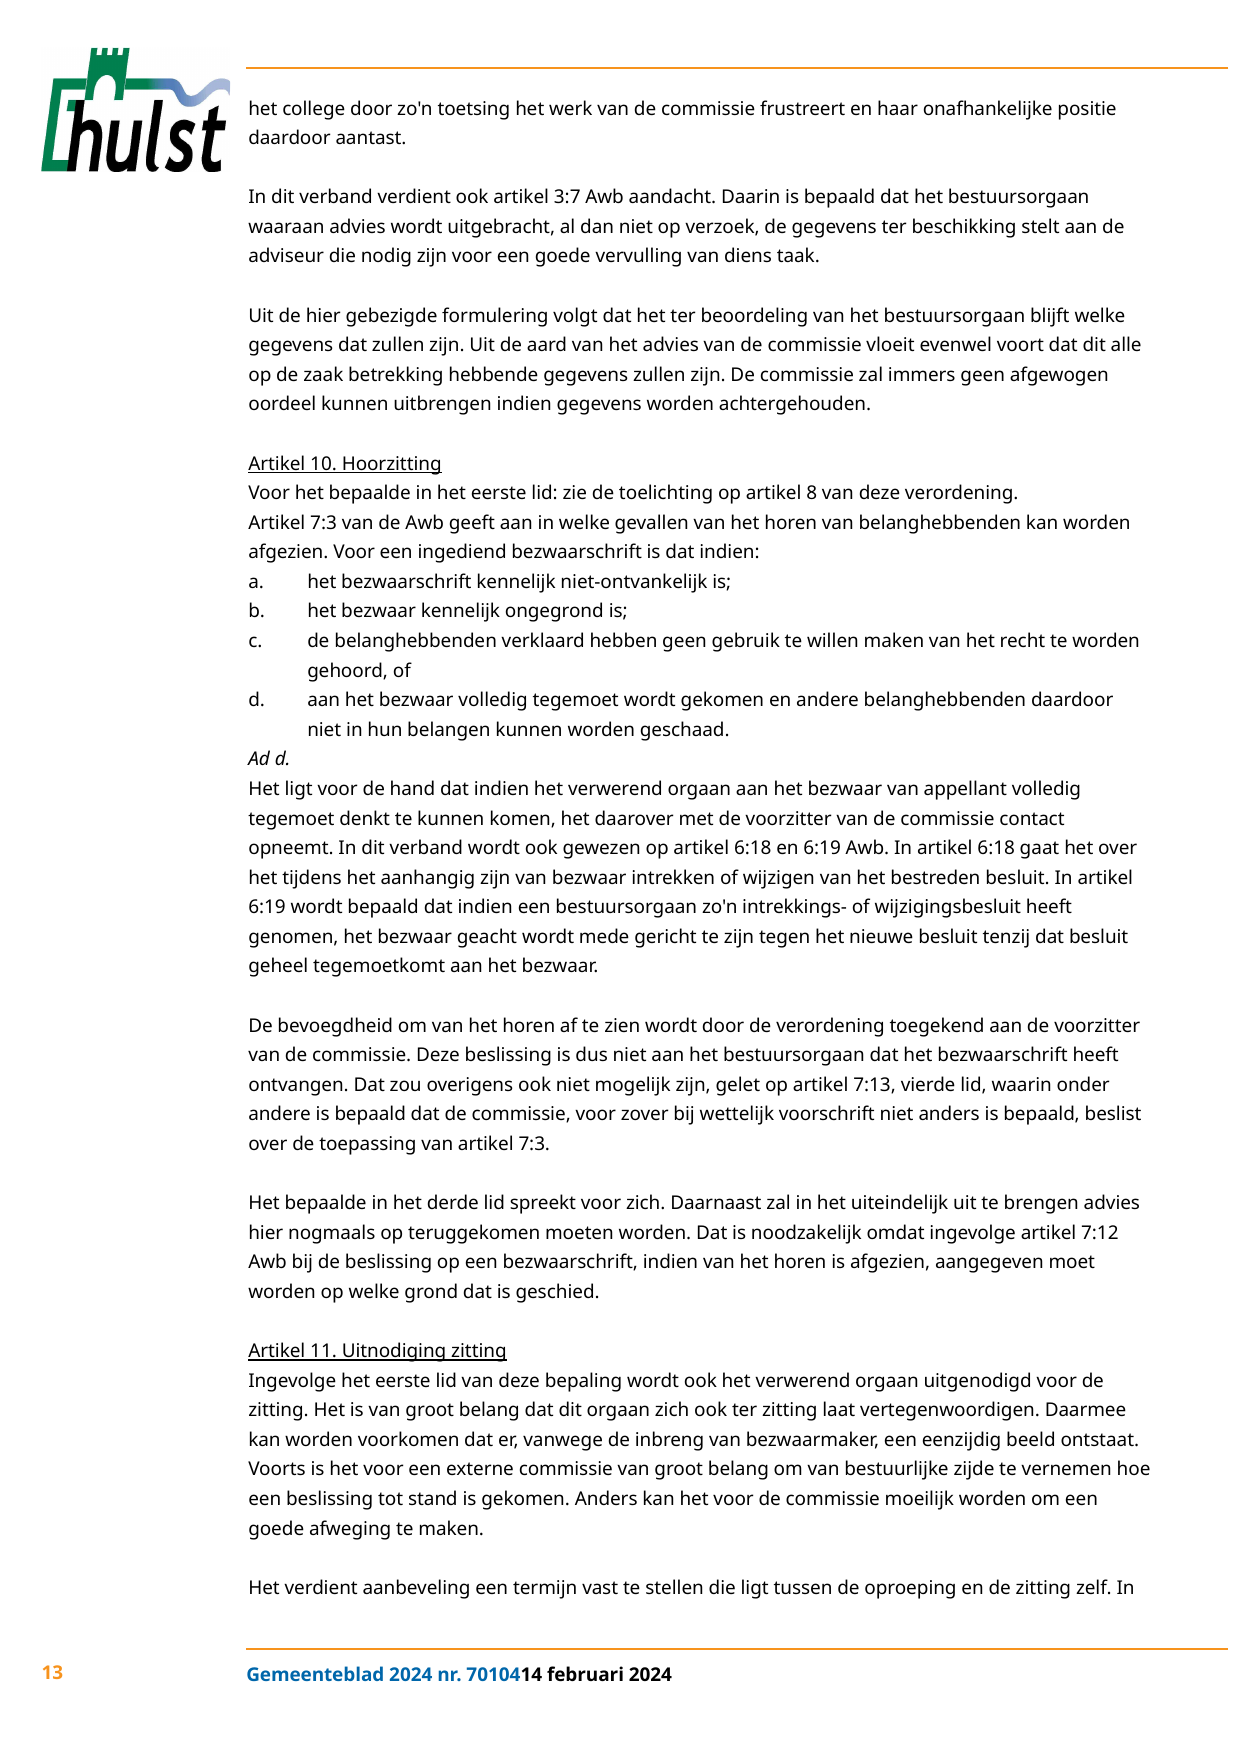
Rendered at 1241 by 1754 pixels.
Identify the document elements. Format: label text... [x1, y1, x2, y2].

list het bezwaar kennelijk ongegrond is; [248, 598, 1152, 623]
text het college door zo'n toetsing het werk van de commissie frustreert en haar onafhankelijke positie daardoor aantast. [248, 95, 1152, 150]
text Ingevolge het eerste lid van deze bepaling wordt ook het verwerend orgaan uitgenodigd voor de zitting. Het is van groot belang dat dit orgaan zich ook ter zitting laat vertegenwoordigen. Daarmee kan worden voorkomen dat er, vanwege de inbreng van bezwaarmaker, een eenzijdig beeld ontstaat. Voorts is het voor een externe commissie van groot belang om van bestuurlijke zijde te vernemen hoe een beslissing tot stand is gekomen. Anders kan het voor de commissie moeilijk worden om een goede afweging te maken. [248, 1367, 1152, 1541]
text Het verdient aanbeveling een termijn vast te stellen die ligt tussen de oproeping en de zitting zelf. In [248, 1574, 1152, 1600]
list aan het bezwaar volledig tegemoet wordt gekomen en andere belanghebbenden daardoor niet in hun belangen kunnen worden geschaad. [248, 686, 1152, 742]
text Artikel 7:3 van de Awb geeft aan in welke gevallen van het horen van belanghebbenden kan worden afgezien. Voor een ingediend bezwaarschrift is dat indien: [248, 509, 1152, 564]
text De bevoegdheid om van het horen af te zien wordt door de verordening toegekend aan de voorzitter van de commissie. Deze beslissing is dus niet aan het bestuursorgaan dat het bezwaarschrift heeft ontvangen. Dat zou overigens ook niet mogelijk zijn, gelet op artikel 7:13, vierde lid, waarin onder andere is bepaald dat de commissie, voor zover bij wettelijk voorschrift niet anders is bepaald, beslist over de toepassing van artikel 7:3. [248, 1012, 1152, 1156]
text Uit de hier gebezigde formulering volgt dat het ter beoordeling van het bestuursorgaan blijft welke gegevens dat zullen zijn. Uit de aard van het advies van de commissie vloeit evenwel voort dat dit alle op de zaak betrekking hebbende gegevens zullen zijn. De commissie zal immers geen afgewogen oordeel kunnen uitbrengen indien gegevens worden achtergehouden. [248, 302, 1152, 416]
picture [41, 47, 231, 172]
text Het bepaalde in het derde lid spreekt voor zich. Daarnaast zal in het uiteindelijk uit te brengen advies hier nogmaals op teruggekomen moeten worden. Dat is noodzakelijk omdat ingevolge artikel 7:12 Awb bij de beslissing op een bezwaarschrift, indien van het horen is afgezien, aangegeven moet worden op welke grond dat is geschied. [248, 1189, 1152, 1304]
list het bezwaarschrift kennelijk niet-ontvankelijk is; [248, 568, 1152, 594]
text Artikel 11. Uitnodiging zitting [248, 1337, 1152, 1363]
text Het ligt voor de hand dat indien het verwerend orgaan aan het bezwaar van appellant volledig tegemoet denkt te kunnen komen, het daarover met de voorzitter van de commissie contact opneemt. In dit verband wordt ook gewezen op artikel 6:18 en 6:19 Awb. In artikel 6:18 gaat het over het tijdens het aanhangig zijn van bezwaar intrekken of wijzigen van het bestreden besluit. In artikel 6:19 wordt bepaald dat indien een bestuursorgaan zo'n intrekkings- of wijzigingsbesluit heeft genomen, het bezwaar geacht wordt mede gericht te zijn tegen het nieuwe besluit tenzij dat besluit geheel tegemoetkomt aan het bezwaar. [248, 775, 1152, 978]
text In dit verband verdient ook artikel 3:7 Awb aandacht. Daarin is bepaald dat het bestuursorgaan waaraan advies wordt uitgebracht, al dan niet op verzoek, de gegevens ter beschikking stelt aan de adviseur die nodig zijn voor een goede vervulling van diens taak. [248, 183, 1152, 268]
text Ad d. [248, 746, 1152, 771]
list de belanghebbenden verklaard hebben geen gebruik te willen maken van het recht te worden gehoord, of [248, 627, 1152, 683]
text Artikel 10. Hoorzitting [248, 450, 1152, 476]
text Voor het bepaalde in het eerste lid: zie de toelichting op artikel 8 van deze verordening. [248, 479, 1152, 505]
